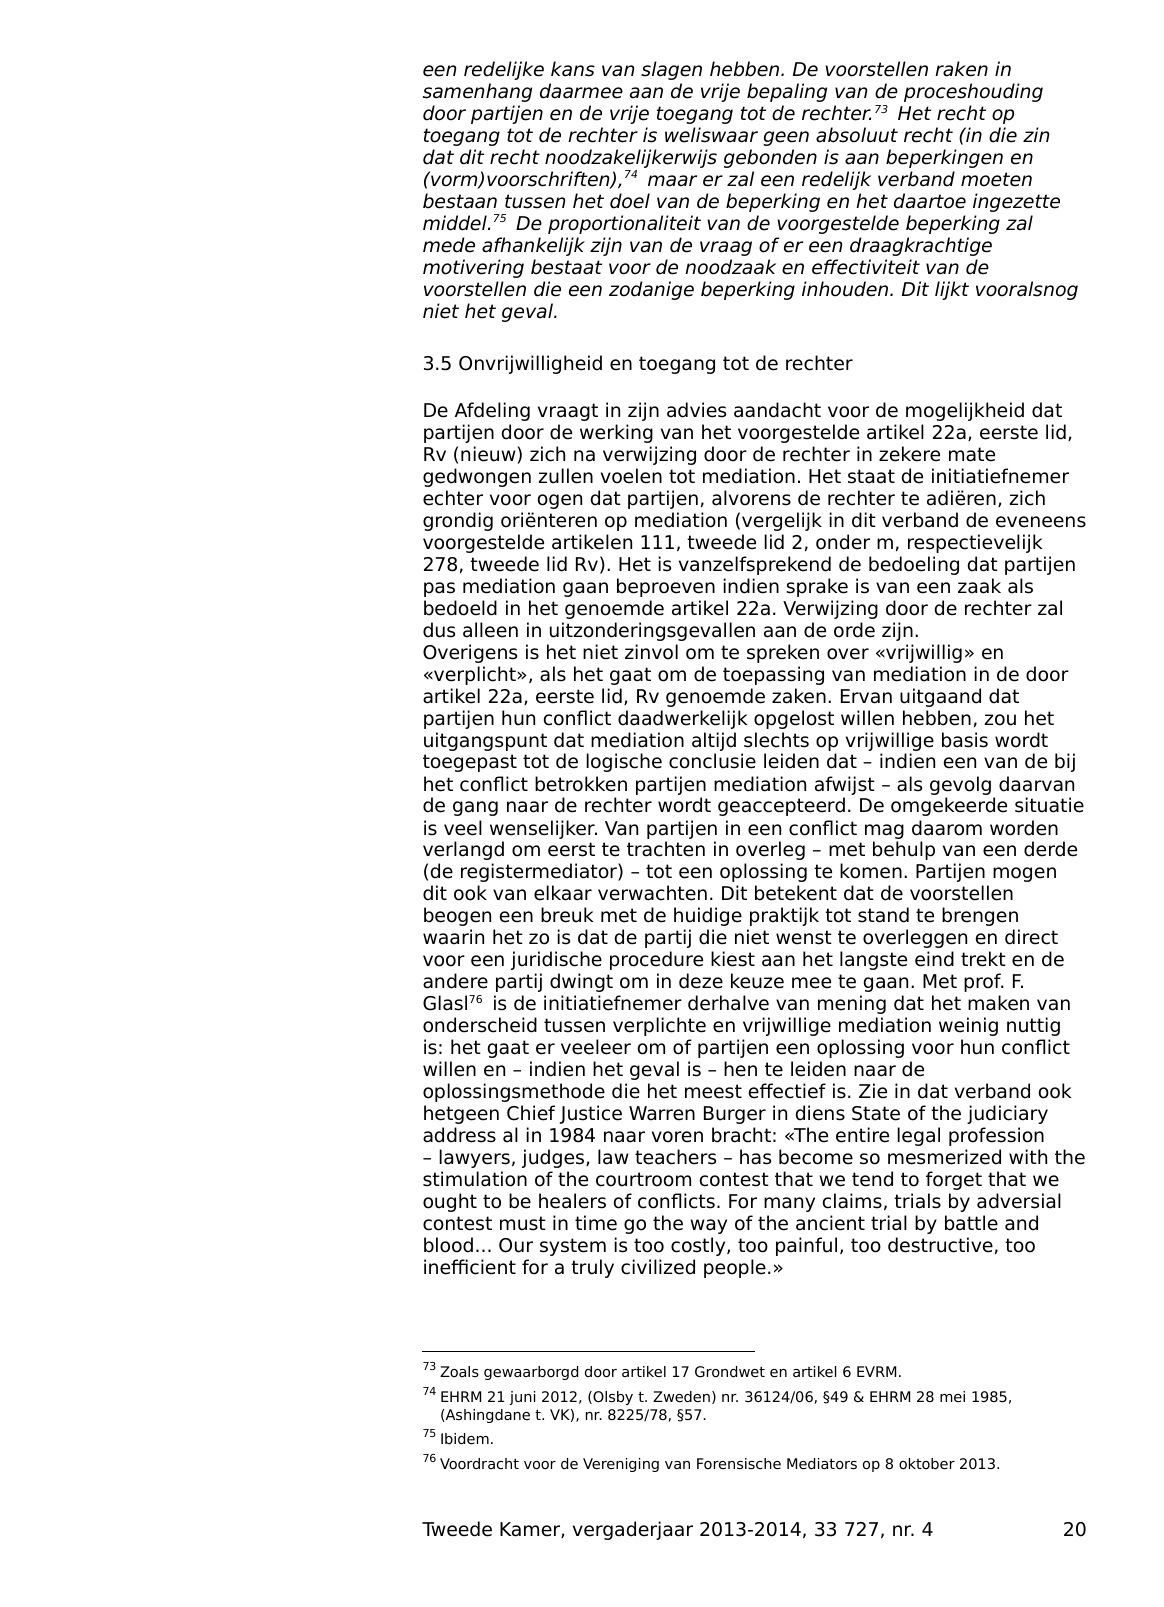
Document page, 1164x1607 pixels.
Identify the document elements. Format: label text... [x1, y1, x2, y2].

text een redelijke kans van slagen hebben. De voorstellen raken in samenhang daarmee aan de vrije bepaling van de proceshouding door partijen en de vrije toegang tot de rechter. Het recht op toegang tot de rechter is weliswaar geen absoluut recht (in die zin dat dit recht noodzakelijkerwijs gebonden is aan beperkingen en (vorm)voorschriften), maar er zal een redelijk verband moeten bestaan tussen het doel van de beperking en het daartoe ingezette middel. De proportionaliteit van de voorgestelde beperking zal mede afhankelijk zijn van de vraag of er een draagkrachtige motivering bestaat voor de noodzaak en effectiviteit van de voorstellen die een zodanige beperking inhouden. Dit lijkt vooralsnog niet het geval. [422, 59, 1087, 323]
subtitle 3.5 Onvrijwilligheid en toegang tot de rechter [422, 353, 1087, 375]
text Zoals gewaarborgd door artikel 17 Grondwet en artikel 6 EVRM. [422, 1360, 1087, 1382]
text Ibidem. [422, 1427, 1087, 1449]
text De Afdeling vraagt in zijn advies aandacht voor de mogelijkheid dat partijen door de werking van het voorgestelde artikel 22a, eerste lid, Rv (nieuw) zich na verwijzing door de rechter in zekere mate gedwongen zullen voelen tot mediation. Het staat de initiatiefnemer echter voor ogen dat partijen, alvorens de rechter te adiëren, zich grondig oriënteren op mediation (vergelijk in dit verband de eveneens voorgestelde artikelen 111, tweede lid 2, onder m, respectievelijk 278, tweede lid Rv). Het is vanzelfsprekend de bedoeling dat partijen pas mediation gaan beproeven indien sprake is van een zaak als bedoeld in het genoemde artikel 22a. Verwijzing door de rechter zal dus alleen in uitzonderingsgevallen aan de orde zijn. [422, 400, 1087, 642]
text Voordracht voor de Vereniging van Forensische Mediators op 8 oktober 2013. [422, 1452, 1087, 1474]
text Overigens is het niet zinvol om te spreken over «vrijwillig» en «verplicht», als het gaat om de toepassing van mediation in de door artikel 22a, eerste lid, Rv genoemde zaken. Ervan uitgaand dat partijen hun conflict daadwerkelijk opgelost willen hebben, zou het uitgangspunt dat mediation altijd slechts op vrijwillige basis wordt toegepast tot de logische conclusie leiden dat – indien een van de bij het conflict betrokken partijen mediation afwijst – als gevolg daarvan de gang naar de rechter wordt geaccepteerd. De omgekeerde situatie is veel wenselijker. Van partijen in een conflict mag daarom worden verlangd om eerst te trachten in overleg – met behulp van een derde (de registermediator) – tot een oplossing te komen. Partijen mogen dit ook van elkaar verwachten. Dit betekent dat de voorstellen beogen een breuk met de huidige praktijk tot stand te brengen waarin het zo is dat de partij die niet wenst te overleggen en direct voor een juridische procedure kiest aan het langste eind trekt en de andere partij dwingt om in deze keuze mee te gaan. Met prof. F. Glasl is de initiatiefnemer derhalve van mening dat het maken van onderscheid tussen verplichte en vrijwillige mediation weinig nuttig is: het gaat er veeleer om of partijen een oplossing voor hun conflict willen en – indien het geval is – hen te leiden naar de oplossingsmethode die het meest effectief is. Zie in dat verband ook hetgeen Chief Justice Warren Burger in diens State of the judiciary address al in 1984 naar voren bracht: «The entire legal profession – lawyers, judges, law teachers – has become so mesmerized with the stimulation of the courtroom contest that we tend to forget that we ought to be healers of conflicts. For many claims, trials by adversial contest must in time go the way of the ancient trial by battle and blood... Our system is too costly, too painful, too destructive, too inefficient for a truly civilized people.» [422, 642, 1087, 1279]
text EHRM 21 juni 2012, (Olsby t. Zweden) nr. 36124/06, §49 & EHRM 28 mei 1985, (Ashingdane t. VK), nr. 8225/78, §57. [422, 1385, 1087, 1424]
